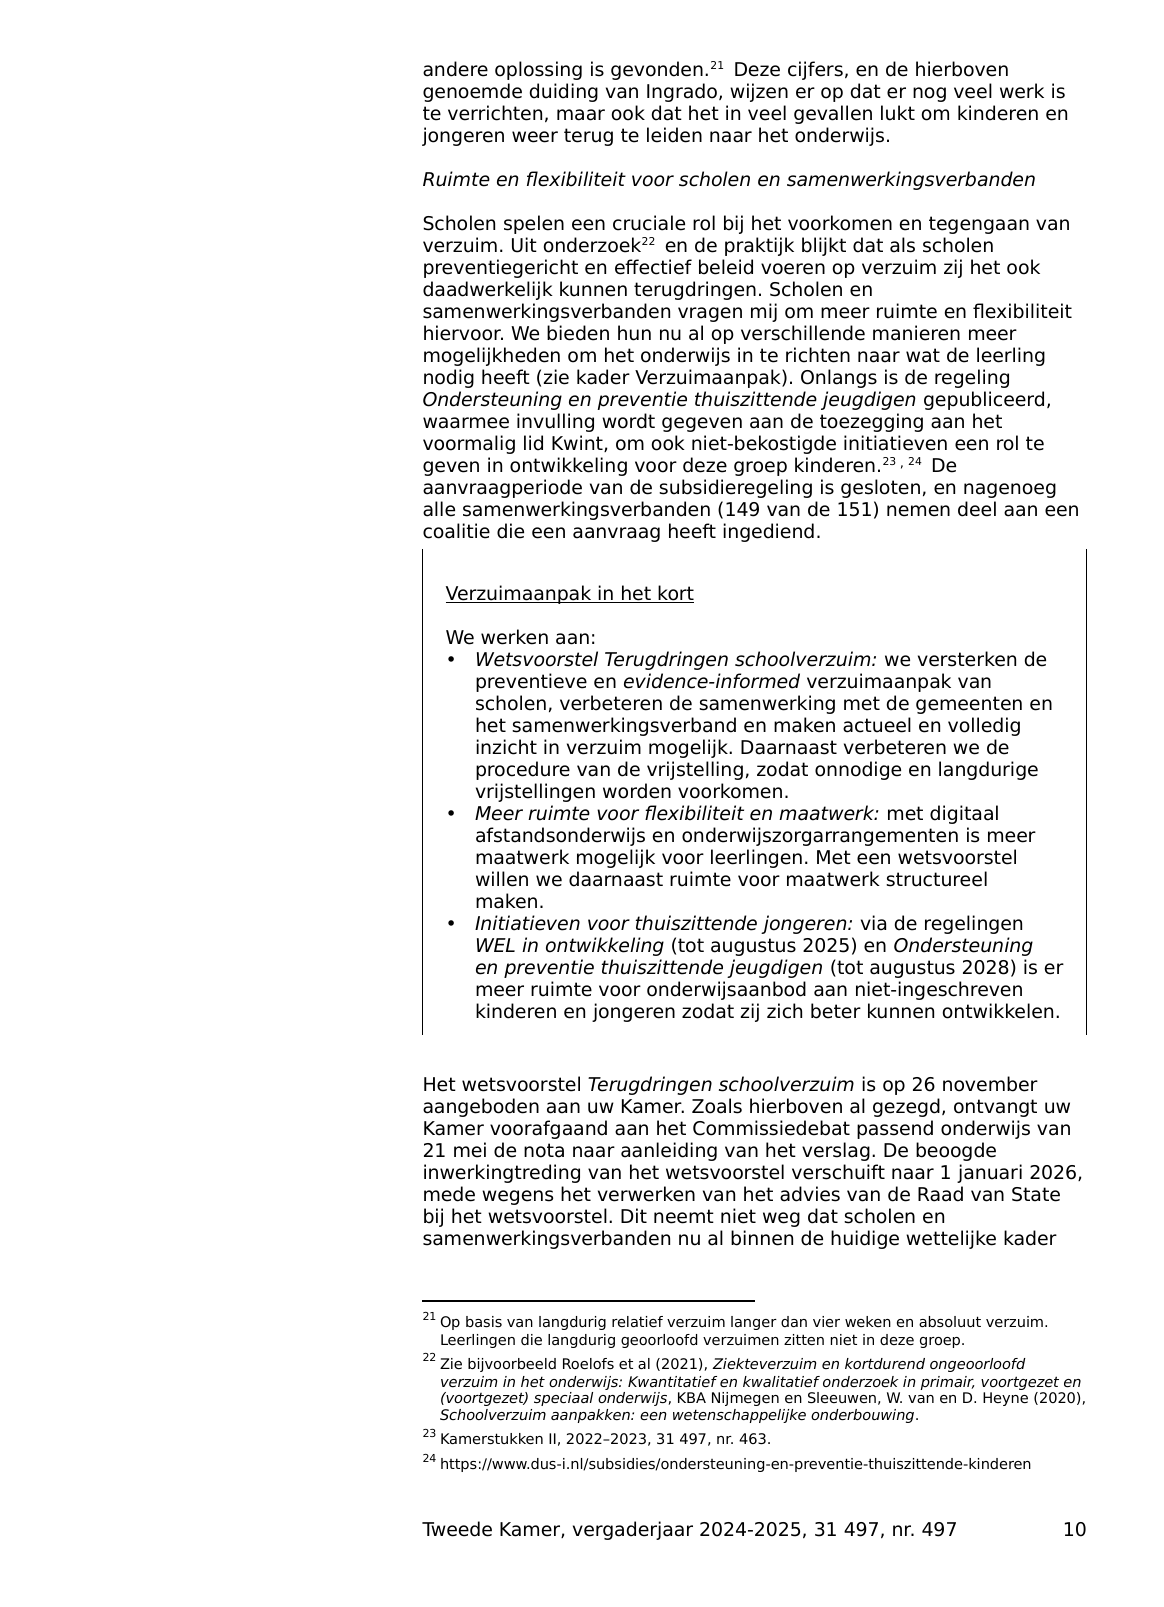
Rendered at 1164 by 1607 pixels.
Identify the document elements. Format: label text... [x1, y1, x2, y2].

table_header Verzuimaanpak in het kort We werken aan: • Wetsvoorstel Terugdringen schoolverzuim: we versterken de preventieve en evidence-informed verzuimaanpak van scholen, verbeteren de samenwerking met de gemeenten en het samenwerkingsverband en maken actueel en volledig inzicht in verzuim mogelijk. Daarnaast verbeteren we de procedure van de vrijstelling, zodat onnodige en langdurige vrijstellingen worden voorkomen. • Meer ruimte voor flexibiliteit en maatwerk: met digitaal afstandsonderwijs en onderwijszorgarrangementen is meer maatwerk mogelijk voor leerlingen. Met een wetsvoorstel willen we daarnaast ruimte voor maatwerk structureel maken. • Initiatieven voor thuiszittende jongeren: via de regelingen WEL in ontwikkeling (tot augustus 2025) en Ondersteuning en preventie thuiszittende jeugdigen (tot augustus 2028) is er meer ruimte voor onderwijsaanbod aan niet-ingeschreven kinderen en jongeren zodat zij zich beter kunnen ontwikkelen. [423, 549, 1086, 1034]
text https://www.dus-i.nl/subsidies/ondersteuning-en-preventie-thuiszittende-kinderen [422, 1452, 1087, 1474]
text andere oplossing is gevonden. Deze cijfers, en de hierboven genoemde duiding van Ingrado, wijzen er op dat er nog veel werk is te verrichten, maar ook dat het in veel gevallen lukt om kinderen en jongeren weer terug te leiden naar het onderwijs. [422, 59, 1087, 147]
text Op basis van langdurig relatief verzuim langer dan vier weken en absoluut verzuim. Leerlingen die langdurig geoorloofd verzuimen zitten niet in deze groep. [422, 1310, 1087, 1349]
text Kamerstukken II, 2022–2023, 31 497, nr. 463. [422, 1427, 1087, 1449]
text Het wetsvoorstel Terugdringen schoolverzuim is op 26 november aangeboden aan uw Kamer. Zoals hierboven al gezegd, ontvangt uw Kamer voorafgaand aan het Commissiedebat passend onderwijs van 21 mei de nota naar aanleiding van het verslag. De beoogde inwerkingtreding van het wetsvoorstel verschuift naar 1 januari 2026, mede wegens het verwerken van het advies van de Raad van State bij het wetsvoorstel. Dit neemt niet weg dat scholen en samenwerkingsverbanden nu al binnen de huidige wettelijke kader [422, 1074, 1087, 1250]
text Zie bijvoorbeeld Roelofs et al (2021), Ziekteverzuim en kortdurend ongeoorloofd verzuim in het onderwijs: Kwantitatief en kwalitatief onderzoek in primair, voortgezet en (voortgezet) speciaal onderwijs, KBA Nijmegen en Sleeuwen, W. van en D. Heyne (2020), Schoolverzuim aanpakken: een wetenschappelijke onderbouwing. [422, 1352, 1087, 1424]
subtitle Ruimte en flexibiliteit voor scholen en samenwerkingsverbanden [422, 169, 1087, 191]
text Scholen spelen een cruciale rol bij het voorkomen en tegengaan van verzuim. Uit onderzoek en de praktijk blijkt dat als scholen preventiegericht en effectief beleid voeren op verzuim zij het ook daadwerkelijk kunnen terugdringen. Scholen en samenwerkingsverbanden vragen mij om meer ruimte en flexibiliteit hiervoor. We bieden hun nu al op verschillende manieren meer mogelijkheden om het onderwijs in te richten naar wat de leerling nodig heeft (zie kader Verzuimaanpak). Onlangs is de regeling Ondersteuning en preventie thuiszittende jeugdigen gepubliceerd, waarmee invulling wordt gegeven aan de toezegging aan het voormalig lid Kwint, om ook niet-bekostigde initiatieven een rol te geven in ontwikkeling voor deze groep kinderen., De aanvraagperiode van de subsidieregeling is gesloten, en nagenoeg alle samenwerkingsverbanden (149 van de 151) nemen deel aan een coalitie die een aanvraag heeft ingediend. [422, 213, 1087, 543]
